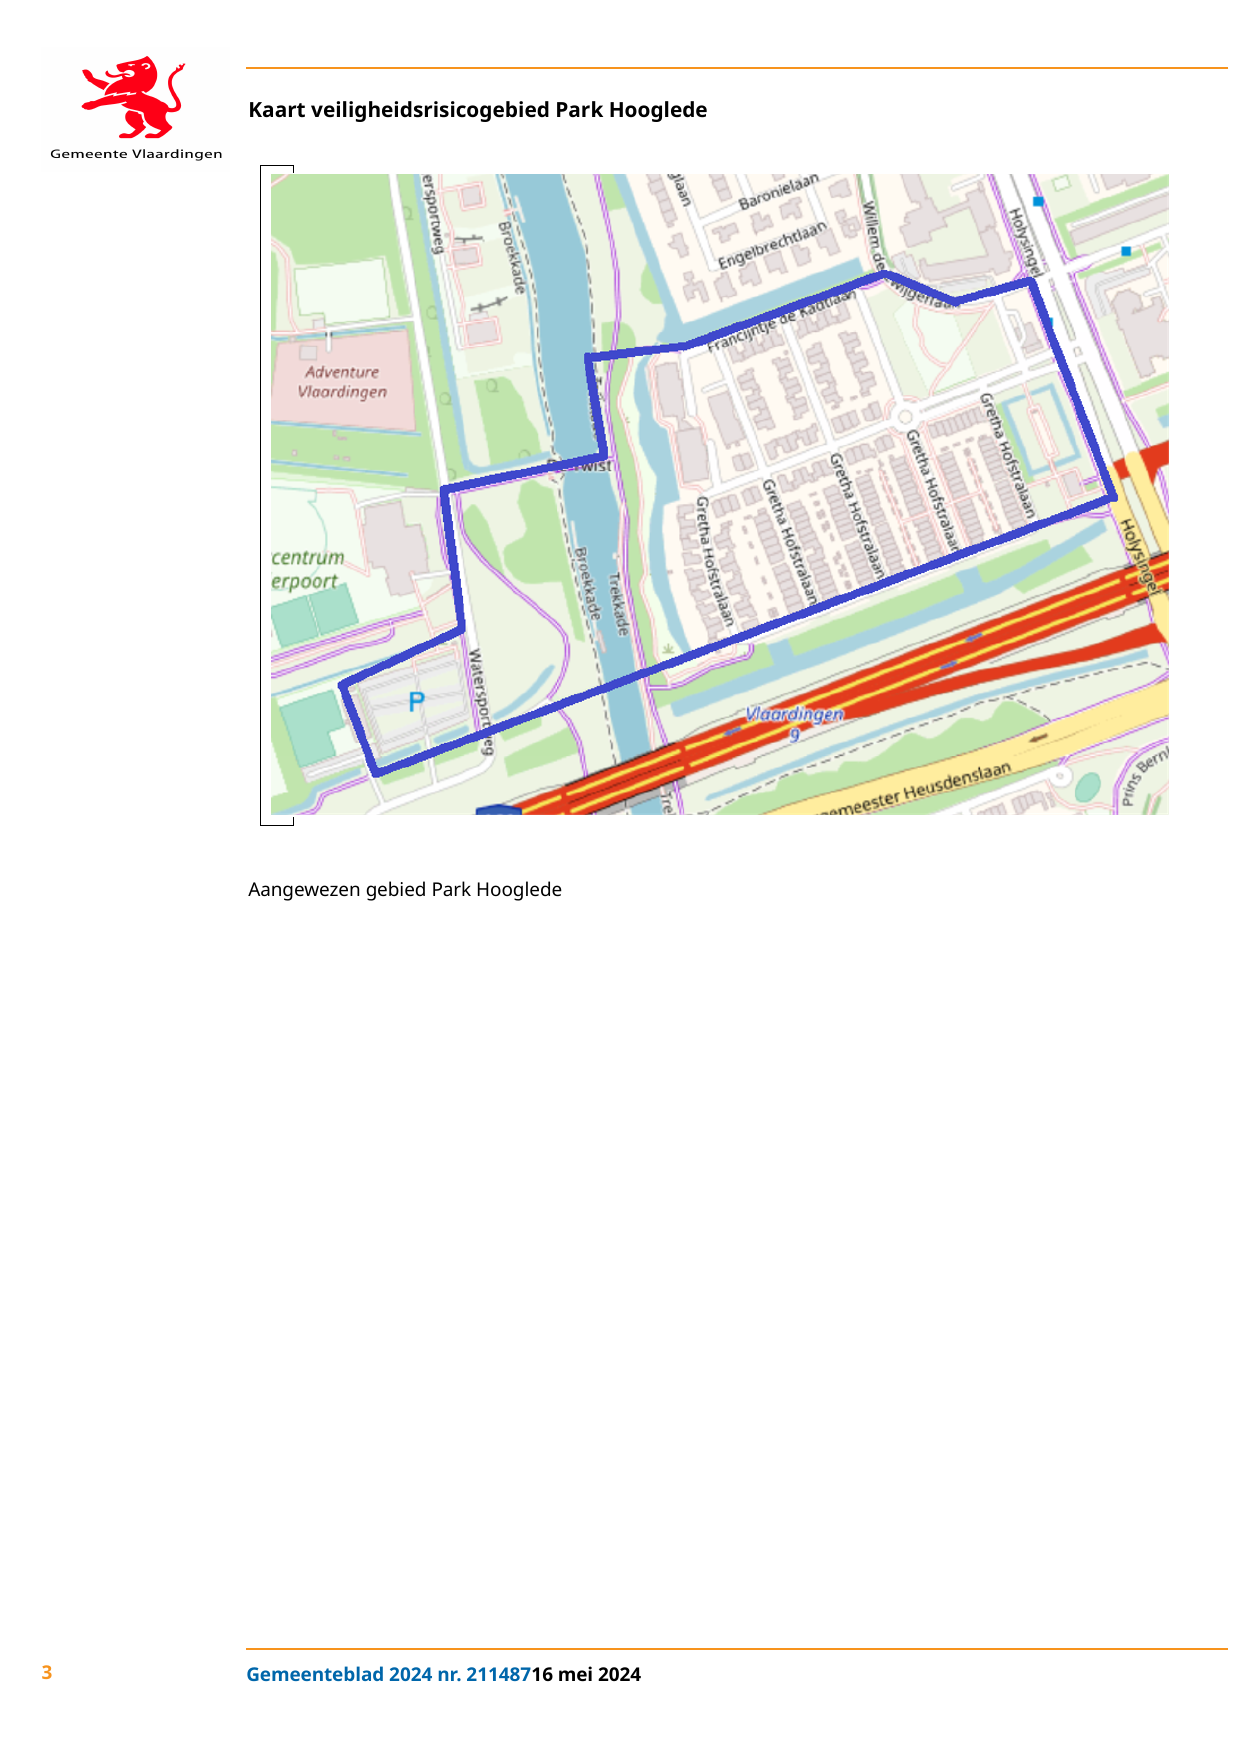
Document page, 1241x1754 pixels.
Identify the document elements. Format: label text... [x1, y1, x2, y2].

picture [268, 173, 1173, 817]
text Aangewezen gebied Park Hooglede [248, 876, 1152, 902]
picture [41, 47, 231, 172]
text Kaart veiligheidsrisicogebied Park Hooglede [248, 95, 1152, 123]
